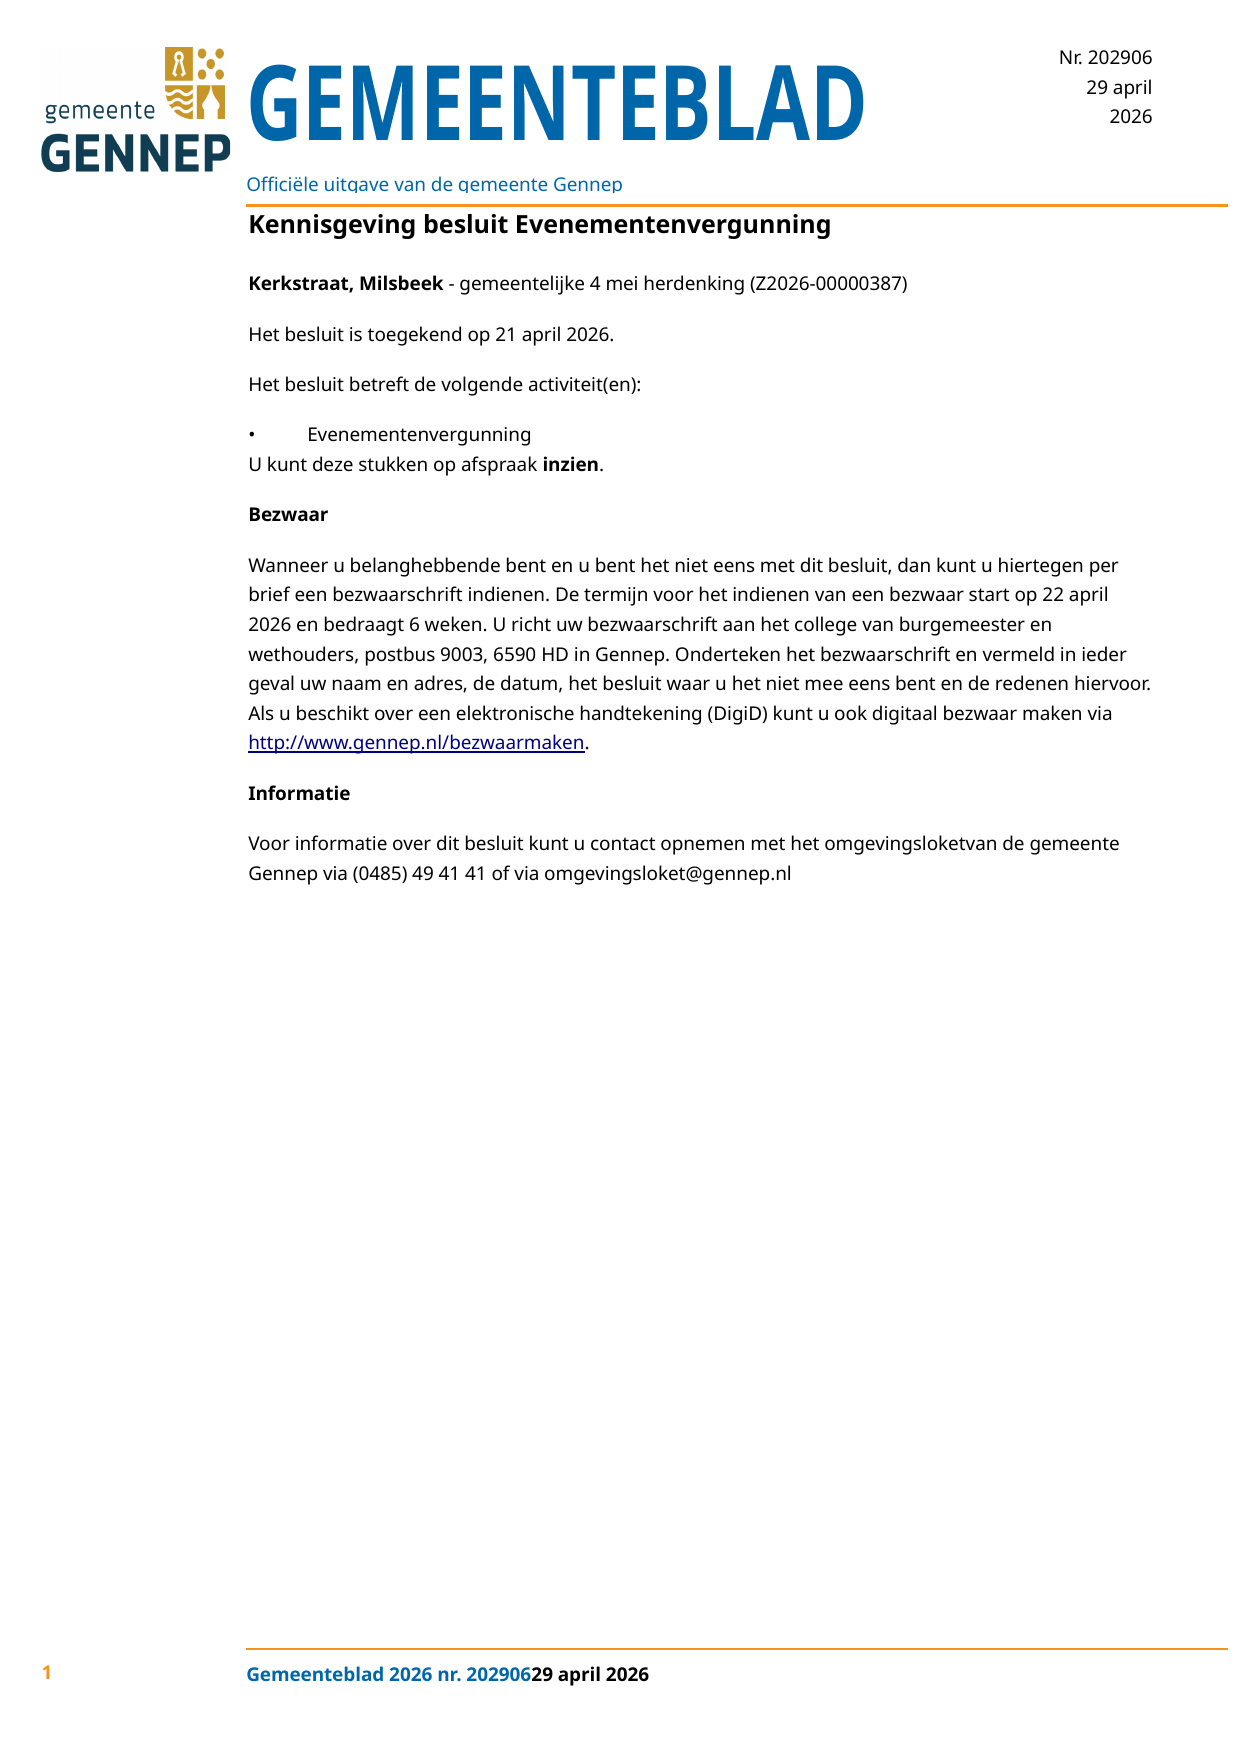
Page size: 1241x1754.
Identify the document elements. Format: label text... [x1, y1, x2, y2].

text Kerkstraat, Milsbeek - gemeentelijke 4 mei herdenking (Z2026-00000387) [248, 270, 1152, 296]
text Het besluit is toegekend op 21 april 2026. [248, 321, 1152, 346]
text Voor informatie over dit besluit kunt u contact opnemen met het omgevingsloketvan de gemeente Gennep via (0485) 49 41 41 of via omgevingsloket@gennep.nl [248, 830, 1152, 886]
list Evenementenvergunning [248, 422, 1152, 447]
text Kennisgeving besluit Evenementenvergunning [248, 207, 1152, 241]
text Wanneer u belanghebbende bent en u bent het niet eens met dit besluit, dan kunt u hiertegen per brief een bezwaarschrift indienen. De termijn voor het indienen van een bezwaar start op 22 april 2026 en bedraagt 6 weken. U richt uw bezwaarschrift aan het college van burgemeester en wethouders, postbus 9003, 6590 HD in Gennep. Onderteken het bezwaarschrift en vermeld in ieder geval uw naam en adres, de datum, het besluit waar u het niet mee eens bent en de redenen hiervoor. Als u beschikt over een elektronische handtekening (DigiD) kunt u ook digitaal bezwaar maken via http://www.gennep.nl/bezwaarmaken. [248, 552, 1152, 755]
picture [41, 47, 231, 172]
text Informatie [248, 780, 1152, 806]
text Bezwaar [248, 502, 1152, 527]
text U kunt deze stukken op afspraak inzien. [248, 451, 1152, 477]
text Het besluit betreft de volgende activiteit(en): [248, 371, 1152, 397]
